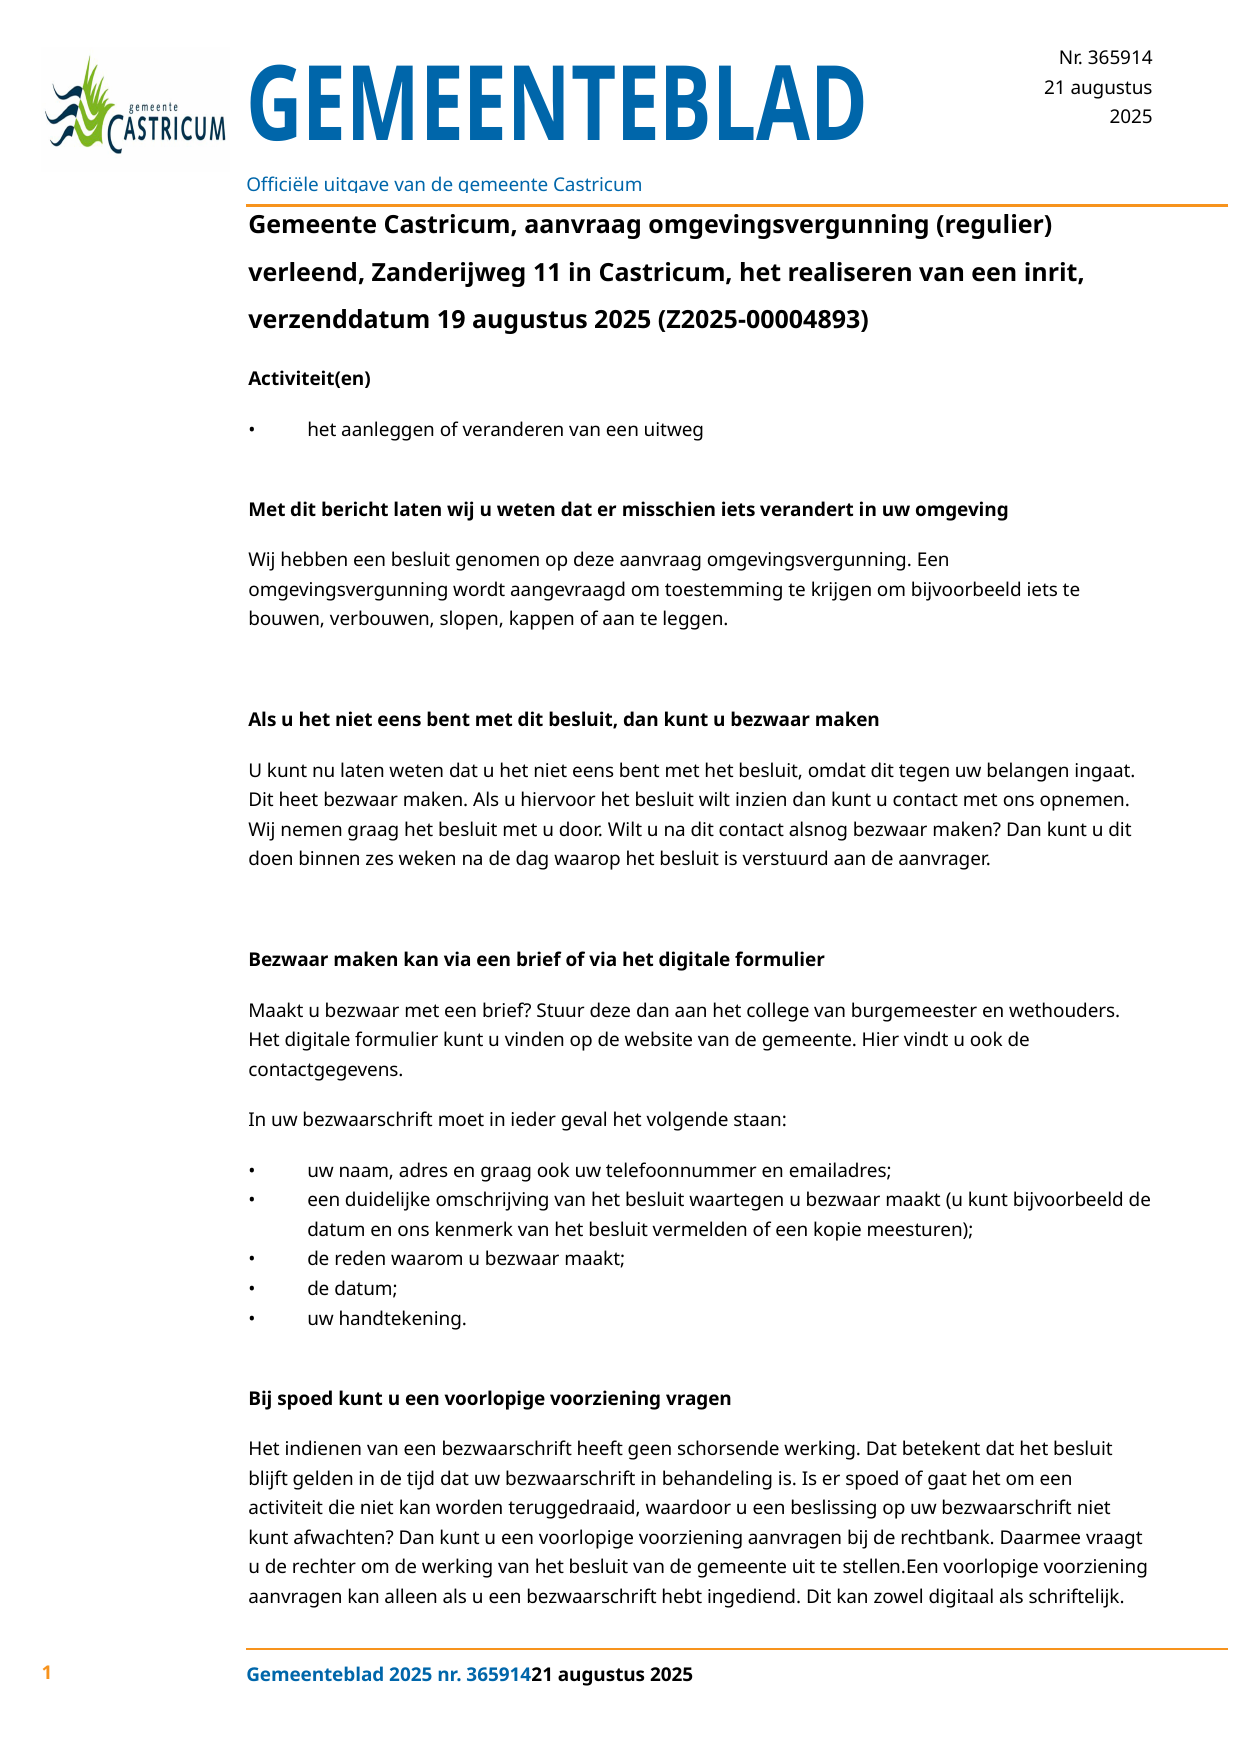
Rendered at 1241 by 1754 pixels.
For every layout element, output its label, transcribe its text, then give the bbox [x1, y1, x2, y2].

list uw handtekening. [248, 1305, 1152, 1330]
picture [41, 47, 231, 172]
text Bij spoed kunt u een voorlopige voorziening vragen [248, 1385, 1152, 1410]
list de reden waarom u bezwaar maakt; [248, 1246, 1152, 1271]
text Maakt u bezwaar met een brief? Stuur deze dan aan het college van burgemeester en wethouders. Het digitale formulier kunt u vinden op de website van de gemeente. Hier vindt u ook de contactgegevens. [248, 997, 1152, 1082]
list een duidelijke omschrijving van het besluit waartegen u bezwaar maakt (u kunt bijvoorbeeld de datum en ons kenmerk van het besluit vermelden of een kopie meesturen); [248, 1186, 1152, 1242]
text Als u het niet eens bent met dit besluit, dan kunt u bezwaar maken [248, 706, 1152, 732]
list uw naam, adres en graag ook uw telefoonnummer en emailadres; [248, 1157, 1152, 1182]
text Bezwaar maken kan via een brief of via het digitale formulier [248, 946, 1152, 972]
text Met dit bericht laten wij u weten dat er misschien iets verandert in uw omgeving [248, 496, 1152, 522]
text Het indienen van een bezwaarschrift heeft geen schorsende werking. Dat betekent dat het besluit blijft gelden in de tijd dat uw bezwaarschrift in behandeling is. Is er spoed of gaat het om een activiteit die niet kan worden teruggedraaid, waardoor u een beslissing op uw bezwaarschrift niet kunt afwachten? Dan kunt u een voorlopige voorziening aanvragen bij de rechtbank. Daarmee vraagt u de rechter om de werking van het besluit van de gemeente uit te stellen.Een voorlopige voorziening aanvragen kan alleen als u een bezwaarschrift hebt ingediend. Dit kan zowel digitaal als schriftelijk. [248, 1435, 1152, 1609]
text In uw bezwaarschrift moet in ieder geval het volgende staan: [248, 1106, 1152, 1132]
text Gemeente Castricum, aanvraag omgevingsvergunning (regulier) verleend, Zanderijweg 11 in Castricum, het realiseren van een inrit, verzenddatum 19 augustus 2025 (Z2025-00004893) [248, 207, 1152, 336]
list het aanleggen of veranderen van een uitweg [248, 416, 1152, 442]
text Activiteit(en) [248, 366, 1152, 391]
list de datum; [248, 1275, 1152, 1301]
text U kunt nu laten weten dat u het niet eens bent met het besluit, omdat dit tegen uw belangen ingaat. Dit heet bezwaar maken. Als u hiervoor het besluit wilt inzien dan kunt u contact met ons opnemen. Wij nemen graag het besluit met u door. Wilt u na dit contact alsnog bezwaar maken? Dan kunt u dit doen binnen zes weken na de dag waarop het besluit is verstuurd aan de aanvrager. [248, 757, 1152, 871]
text Wij hebben een besluit genomen op deze aanvraag omgevingsvergunning. Een omgevingsvergunning wordt aangevraagd om toestemming te krijgen om bijvoorbeeld iets te bouwen, verbouwen, slopen, kappen of aan te leggen. [248, 546, 1152, 631]
